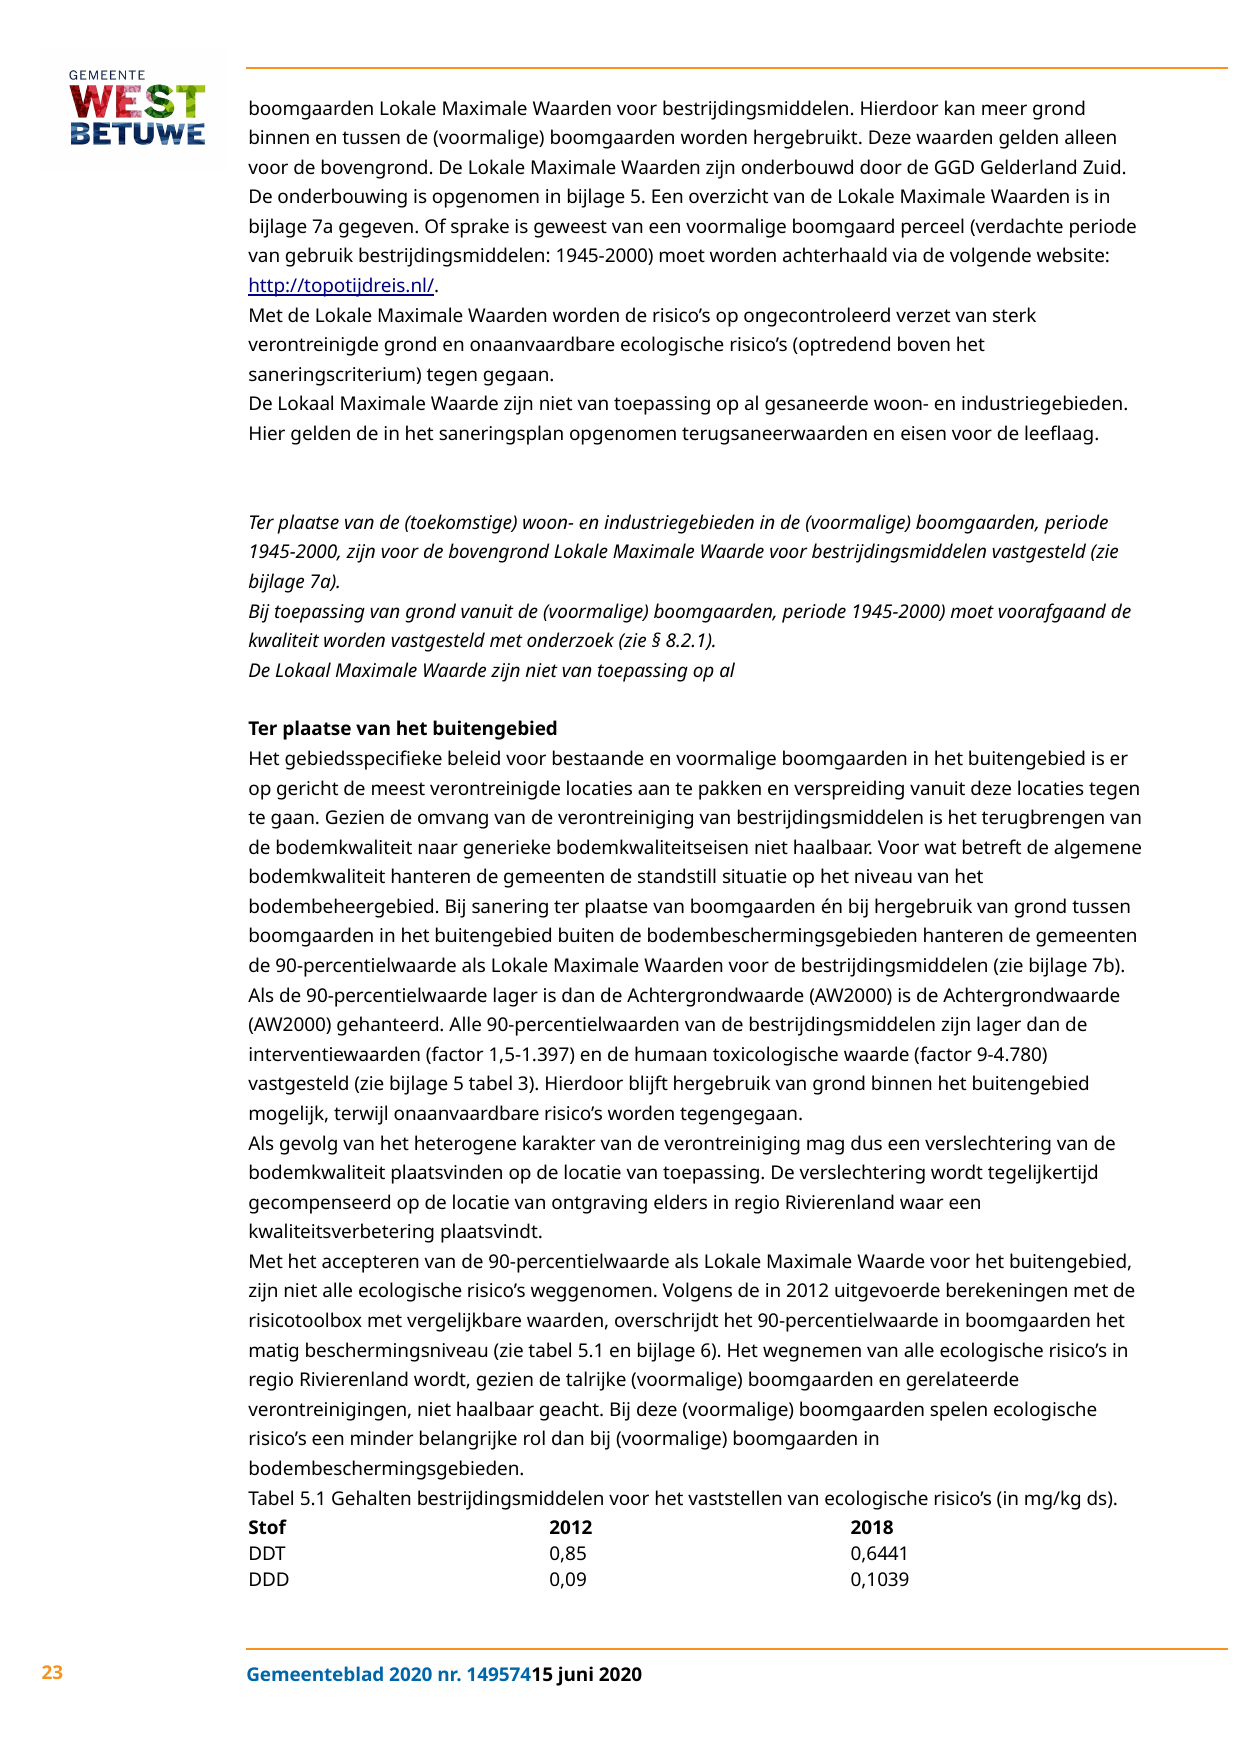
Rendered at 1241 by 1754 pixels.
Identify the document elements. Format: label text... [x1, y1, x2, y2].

table_cell 0,85 [549, 1540, 850, 1566]
table_header 2012 [549, 1514, 850, 1540]
text De Lokaal Maximale Waarde zijn niet van toepassing op al gesaneerde woon- en industriegebieden. Hier gelden de in het saneringsplan opgenomen terugsaneerwaarden en eisen voor de leeflaag. [248, 391, 1152, 446]
text Als gevolg van het heterogene karakter van de verontreiniging mag dus een verslechtering van de bodemkwaliteit plaatsvinden op de locatie van toepassing. De verslechtering wordt tegelijkertijd gecompenseerd op de locatie van ontgraving elders in regio Rivierenland waar een kwaliteitsverbetering plaatsvindt. [248, 1130, 1152, 1244]
table_cell 0,6441 [850, 1540, 1152, 1566]
table_header Ter plaatse van de (toekomstige) woon- en industriegebieden in de (voormalige) boomgaarden, periode 1945-2000, zijn voor de bovengrond Lokale Maximale Waarde voor bestrijdingsmiddelen vastgesteld (zie bijlage 7a). Bij toepassing van grond vanuit de (voormalige) boomgaarden, periode 1945-2000) moet voorafgaand de kwaliteit worden vastgesteld met onderzoek (zie § 8.2.1). De Lokaal Maximale Waarde zijn niet van toepassing op al [248, 509, 1152, 683]
picture [41, 47, 231, 172]
text Met het accepteren van de 90-percentielwaarde als Lokale Maximale Waarde voor het buitengebied, zijn niet alle ecologische risico’s weggenomen. Volgens de in 2012 uitgevoerde berekeningen met de risicotoolbox met vergelijkbare waarden, overschrijdt het 90-percentielwaarde in boomgaarden het matig beschermingsniveau (zie tabel 5.1 en bijlage 6). Het wegnemen van alle ecologische risico’s in regio Rivierenland wordt, gezien de talrijke (voormalige) boomgaarden en gerelateerde verontreinigingen, niet haalbaar geacht. Bij deze (voormalige) boomgaarden spelen ecologische risico’s een minder belangrijke rol dan bij (voormalige) boomgaarden in bodembeschermingsgebieden. [248, 1248, 1152, 1481]
text Ter plaatse van het buitengebied [248, 716, 1152, 741]
text Het gebiedsspecifieke beleid voor bestaande en voormalige boomgaarden in het buitengebied is er op gericht de meest verontreinigde locaties aan te pakken en verspreiding vanuit deze locaties tegen te gaan. Gezien de omvang van de verontreiniging van bestrijdingsmiddelen is het terugbrengen van de bodemkwaliteit naar generieke bodemkwaliteitseisen niet haalbaar. Voor wat betreft de algemene bodemkwaliteit hanteren de gemeenten de standstill situatie op het niveau van het bodembeheergebied. Bij sanering ter plaatse van boomgaarden én bij hergebruik van grond tussen boomgaarden in het buitengebied buiten de bodembeschermingsgebieden hanteren de gemeenten de 90-percentielwaarde als Lokale Maximale Waarden voor de bestrijdingsmiddelen (zie bijlage 7b). Als de 90-percentielwaarde lager is dan de Achtergrondwaarde (AW2000) is de Achtergrondwaarde (AW2000) gehanteerd. Alle 90-percentielwaarden van de bestrijdingsmiddelen zijn lager dan de interventiewaarden (factor 1,5-1.397) en de humaan toxicologische waarde (factor 9-4.780) vastgesteld (zie bijlage 5 tabel 3). Hierdoor blijft hergebruik van grond binnen het buitengebied mogelijk, terwijl onaanvaardbare risico’s worden tegengegaan. [248, 745, 1152, 1126]
table_cell DDD [248, 1566, 549, 1592]
text Met de Lokale Maximale Waarden worden de risico’s op ongecontroleerd verzet van sterk verontreinigde grond en onaanvaardbare ecologische risico’s (optredend boven het saneringscriterium) tegen gegaan. [248, 302, 1152, 387]
table_cell 0,1039 [850, 1566, 1152, 1592]
table_cell 0,09 [549, 1566, 850, 1592]
table_cell DDT [248, 1540, 549, 1566]
text Tabel 5.1 Gehalten bestrijdingsmiddelen voor het vaststellen van ecologische risico’s (in mg/kg ds). [248, 1485, 1152, 1510]
table_header 2018 [850, 1514, 1152, 1540]
table_header Stof [248, 1514, 549, 1540]
text boomgaarden Lokale Maximale Waarden voor bestrijdingsmiddelen. Hierdoor kan meer grond binnen en tussen de (voormalige) boomgaarden worden hergebruikt. Deze waarden gelden alleen voor de bovengrond. De Lokale Maximale Waarden zijn onderbouwd door de GGD Gelderland Zuid. De onderbouwing is opgenomen in bijlage 5. Een overzicht van de Lokale Maximale Waarden is in bijlage 7a gegeven. Of sprake is geweest van een voormalige boomgaard perceel (verdachte periode van gebruik bestrijdingsmiddelen: 1945-2000) moet worden achterhaald via de volgende website: http://topotijdreis.nl/. [248, 95, 1152, 298]
